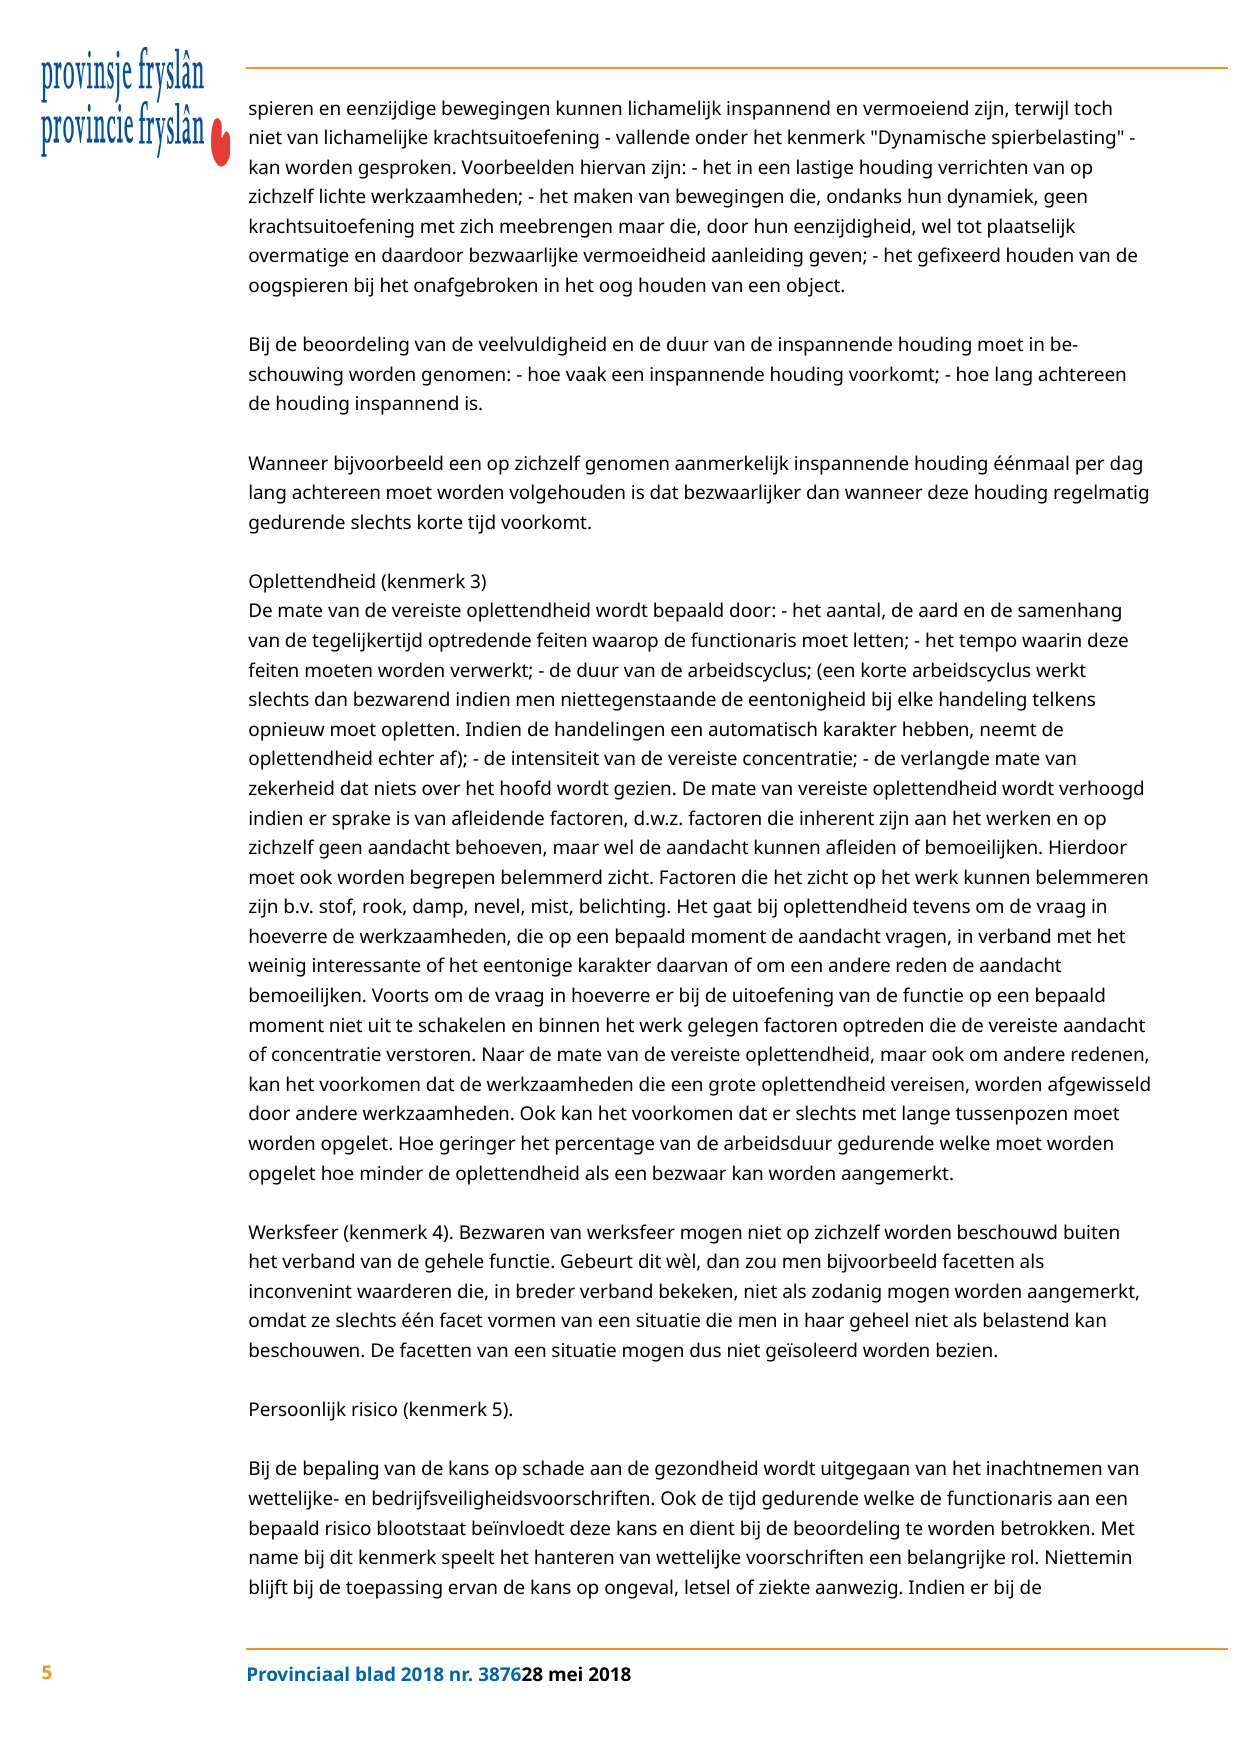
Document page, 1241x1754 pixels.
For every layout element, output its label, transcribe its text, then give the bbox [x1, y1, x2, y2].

text spieren en eenzijdige bewegingen kunnen lichamelijk inspannend en vermoeiend zijn, terwijl toch niet van lichamelijke krachtsuitoefening - vallende onder het kenmerk "Dynamische spierbelasting" - kan worden gesproken. Voorbeelden hiervan zijn: - het in een lastige houding verrichten van op zichzelf lichte werkzaamheden; - het maken van bewegingen die, ondanks hun dynamiek, geen krachtsuitoefening met zich meebrengen maar die, door hun eenzijdigheid, wel tot plaatselijk overmatige en daardoor bezwaarlijke vermoeidheid aanleiding geven; - het gefixeerd houden van de oogspieren bij het onafgebroken in het oog houden van een object. [248, 95, 1152, 298]
picture [41, 47, 231, 172]
text Persoonlijk risico (kenmerk 5). [248, 1396, 1152, 1422]
text Bij de beoordeling van de veelvuldigheid en de duur van de inspannende houding moet in be-schouwing worden genomen: - hoe vaak een inspannende houding voorkomt; - hoe lang achtereen de houding inspannend is. [248, 331, 1152, 416]
text Wanneer bijvoorbeeld een op zichzelf genomen aanmerkelijk inspannende houding éénmaal per dag lang achtereen moet worden volgehouden is dat bezwaarlijker dan wanneer deze houding regelmatig gedurende slechts korte tijd voorkomt. [248, 450, 1152, 535]
text Werksfeer (kenmerk 4). Bezwaren van werksfeer mogen niet op zichzelf worden beschouwd buiten het verband van de gehele functie. Gebeurt dit wèl, dan zou men bijvoorbeeld facetten als inconvenint waarderen die, in breder verband bekeken, niet als zodanig mogen worden aangemerkt, omdat ze slechts één facet vormen van een situatie die men in haar geheel niet als belastend kan beschouwen. De facetten van een situatie mogen dus niet geïsoleerd worden bezien. [248, 1219, 1152, 1363]
text Oplettendheid (kenmerk 3) [248, 568, 1152, 594]
text De mate van de vereiste oplettendheid wordt bepaald door: - het aantal, de aard en de samenhang van de tegelijkertijd optredende feiten waarop de functionaris moet letten; - het tempo waarin deze feiten moeten worden verwerkt; - de duur van de arbeidscyclus; (een korte arbeidscyclus werkt slechts dan bezwarend indien men niettegenstaande de eentonigheid bij elke handeling telkens opnieuw moet opletten. Indien de handelingen een automatisch karakter hebben, neemt de oplettendheid echter af); - de intensiteit van de vereiste concentratie; - de verlangde mate van zekerheid dat niets over het hoofd wordt gezien. De mate van vereiste oplettendheid wordt verhoogd indien er sprake is van afleidende factoren, d.w.z. factoren die inherent zijn aan het werken en op zichzelf geen aandacht behoeven, maar wel de aandacht kunnen afleiden of bemoeilijken. Hierdoor moet ook worden begrepen belemmerd zicht. Factoren die het zicht op het werk kunnen belemmeren zijn b.v. stof, rook, damp, nevel, mist, belichting. Het gaat bij oplettendheid tevens om de vraag in hoeverre de werkzaamheden, die op een bepaald moment de aandacht vragen, in verband met het weinig interessante of het eentonige karakter daarvan of om een andere reden de aandacht bemoeilijken. Voorts om de vraag in hoeverre er bij de uitoefening van de functie op een bepaald moment niet uit te schakelen en binnen het werk gelegen factoren optreden die de vereiste aandacht of concentratie verstoren. Naar de mate van de vereiste oplettendheid, maar ook om andere redenen, kan het voorkomen dat de werkzaamheden die een grote oplettendheid vereisen, worden afgewisseld door andere werkzaamheden. Ook kan het voorkomen dat er slechts met lange tussenpozen moet worden opgelet. Hoe geringer het percentage van de arbeidsduur gedurende welke moet worden opgelet hoe minder de oplettendheid als een bezwaar kan worden aangemerkt. [248, 598, 1152, 1186]
text Bij de bepaling van de kans op schade aan de gezondheid wordt uitgegaan van het inachtnemen van wettelijke- en bedrijfsveiligheidsvoorschriften. Ook de tijd gedurende welke de functionaris aan een bepaald risico blootstaat beïnvloedt deze kans en dient bij de beoordeling te worden betrokken. Met name bij dit kenmerk speelt het hanteren van wettelijke voorschriften een belangrijke rol. Niettemin blijft bij de toepassing ervan de kans op ongeval, letsel of ziekte aanwezig. Indien er bij de [248, 1456, 1152, 1600]
